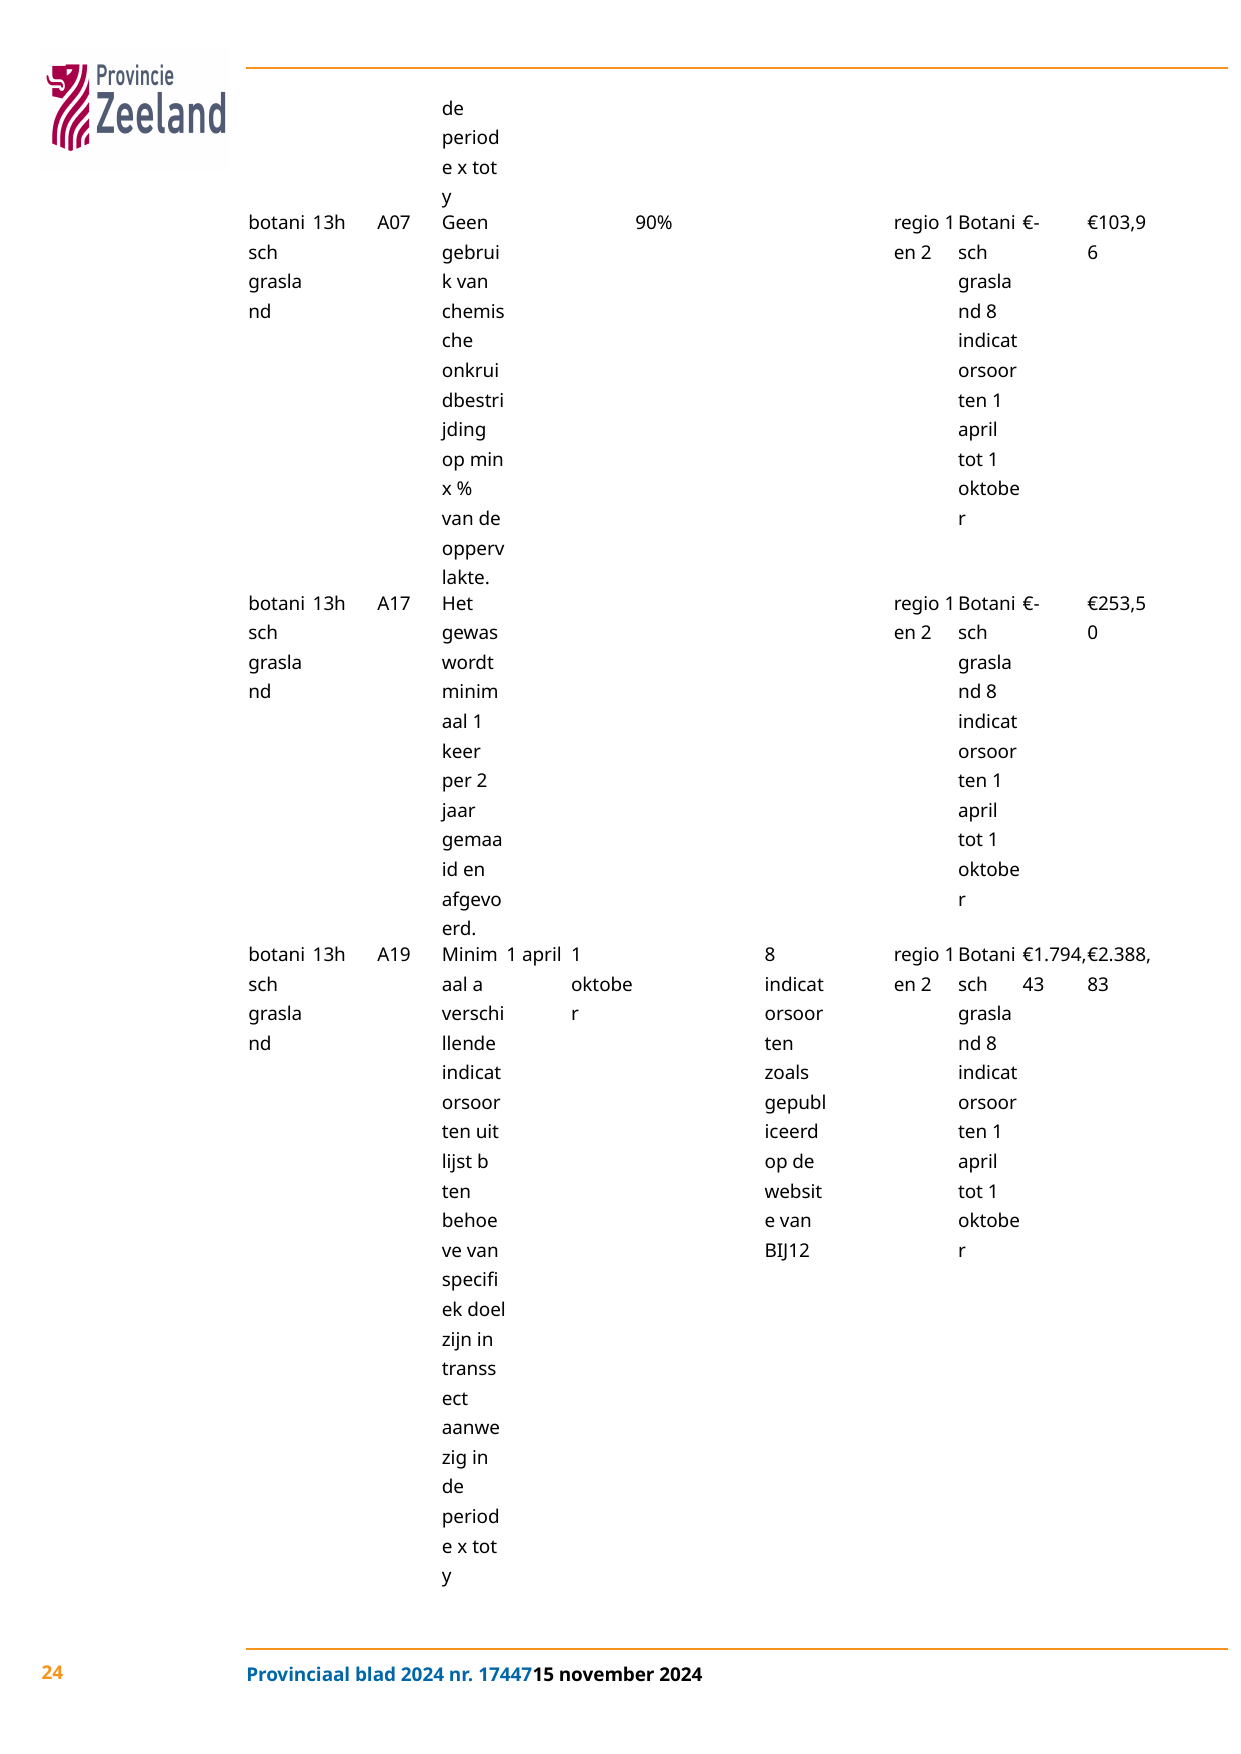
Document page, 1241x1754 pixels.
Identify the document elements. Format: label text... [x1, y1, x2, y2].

table_cell €2.388,83 [1087, 941, 1152, 1588]
table_cell €103,96 [1087, 209, 1152, 590]
table_cell [506, 590, 571, 941]
table_cell [764, 590, 829, 941]
table_cell botanisch grasland [248, 941, 312, 1588]
table_cell [635, 941, 700, 1588]
table_cell A07 [377, 209, 442, 590]
table_cell [1087, 95, 1152, 209]
table_cell [313, 95, 377, 209]
table_cell [829, 941, 893, 1588]
table_cell regio 1 en 2 [894, 209, 958, 590]
table_cell €1.794,43 [1023, 941, 1087, 1588]
table_cell Botanisch grasland 8 indicatorsoorten 1 april tot 1 oktober [958, 209, 1022, 590]
table_cell A17 [377, 590, 442, 941]
table_cell 90% [635, 209, 700, 590]
table_cell Het gewas wordt minimaal 1 keer per 2 jaar gemaaid en afgevoerd. [442, 590, 506, 941]
table_cell botanisch grasland [248, 590, 312, 941]
table_cell Botanisch grasland 8 indicatorsoorten 1 april tot 1 oktober [958, 941, 1022, 1588]
table_cell 1 april [506, 941, 571, 1588]
table_cell regio 1 en 2 [894, 941, 958, 1588]
table_cell de periode x tot y [442, 95, 506, 209]
table_cell [764, 95, 829, 209]
table_cell [377, 95, 442, 209]
table_cell [764, 209, 829, 590]
table_cell 13h [313, 941, 377, 1588]
table_cell [571, 590, 635, 941]
table_cell Botanisch grasland 8 indicatorsoorten 1 april tot 1 oktober [958, 590, 1022, 941]
table_cell [635, 590, 700, 941]
table_cell [958, 95, 1022, 209]
table_cell €- [1023, 590, 1087, 941]
table_cell €- [1023, 209, 1087, 590]
table_cell [700, 941, 764, 1588]
table_cell A19 [377, 941, 442, 1588]
table_cell Minimaal a verschillende indicatorsoorten uit lijst b ten behoeve van specifiek doel zijn in transsect aanwezig in de periode x tot y [442, 941, 506, 1588]
table_cell [700, 590, 764, 941]
table_cell €253,50 [1087, 590, 1152, 941]
table_cell [829, 209, 893, 590]
table_cell [571, 209, 635, 590]
table_cell Geen gebruik van chemische onkruidbestrijding op min x % van de oppervlakte. [442, 209, 506, 590]
table_cell regio 1 en 2 [894, 590, 958, 941]
table_cell [700, 95, 764, 209]
table_cell 13h [313, 590, 377, 941]
table_cell [506, 209, 571, 590]
table_cell [829, 95, 893, 209]
table_cell [248, 95, 312, 209]
table_cell botanisch grasland [248, 209, 312, 590]
table_cell 1 oktober [571, 941, 635, 1588]
table_cell [635, 95, 700, 209]
table_cell [829, 590, 893, 941]
table_cell [894, 95, 958, 209]
table_cell 13h [313, 209, 377, 590]
table_cell 8 indicatorsoorten zoals gepubliceerd op de website van BIJ12 [764, 941, 829, 1588]
picture [41, 47, 231, 172]
table_cell [571, 95, 635, 209]
table_cell [506, 95, 571, 209]
table_cell [700, 209, 764, 590]
table_cell [1023, 95, 1087, 209]
